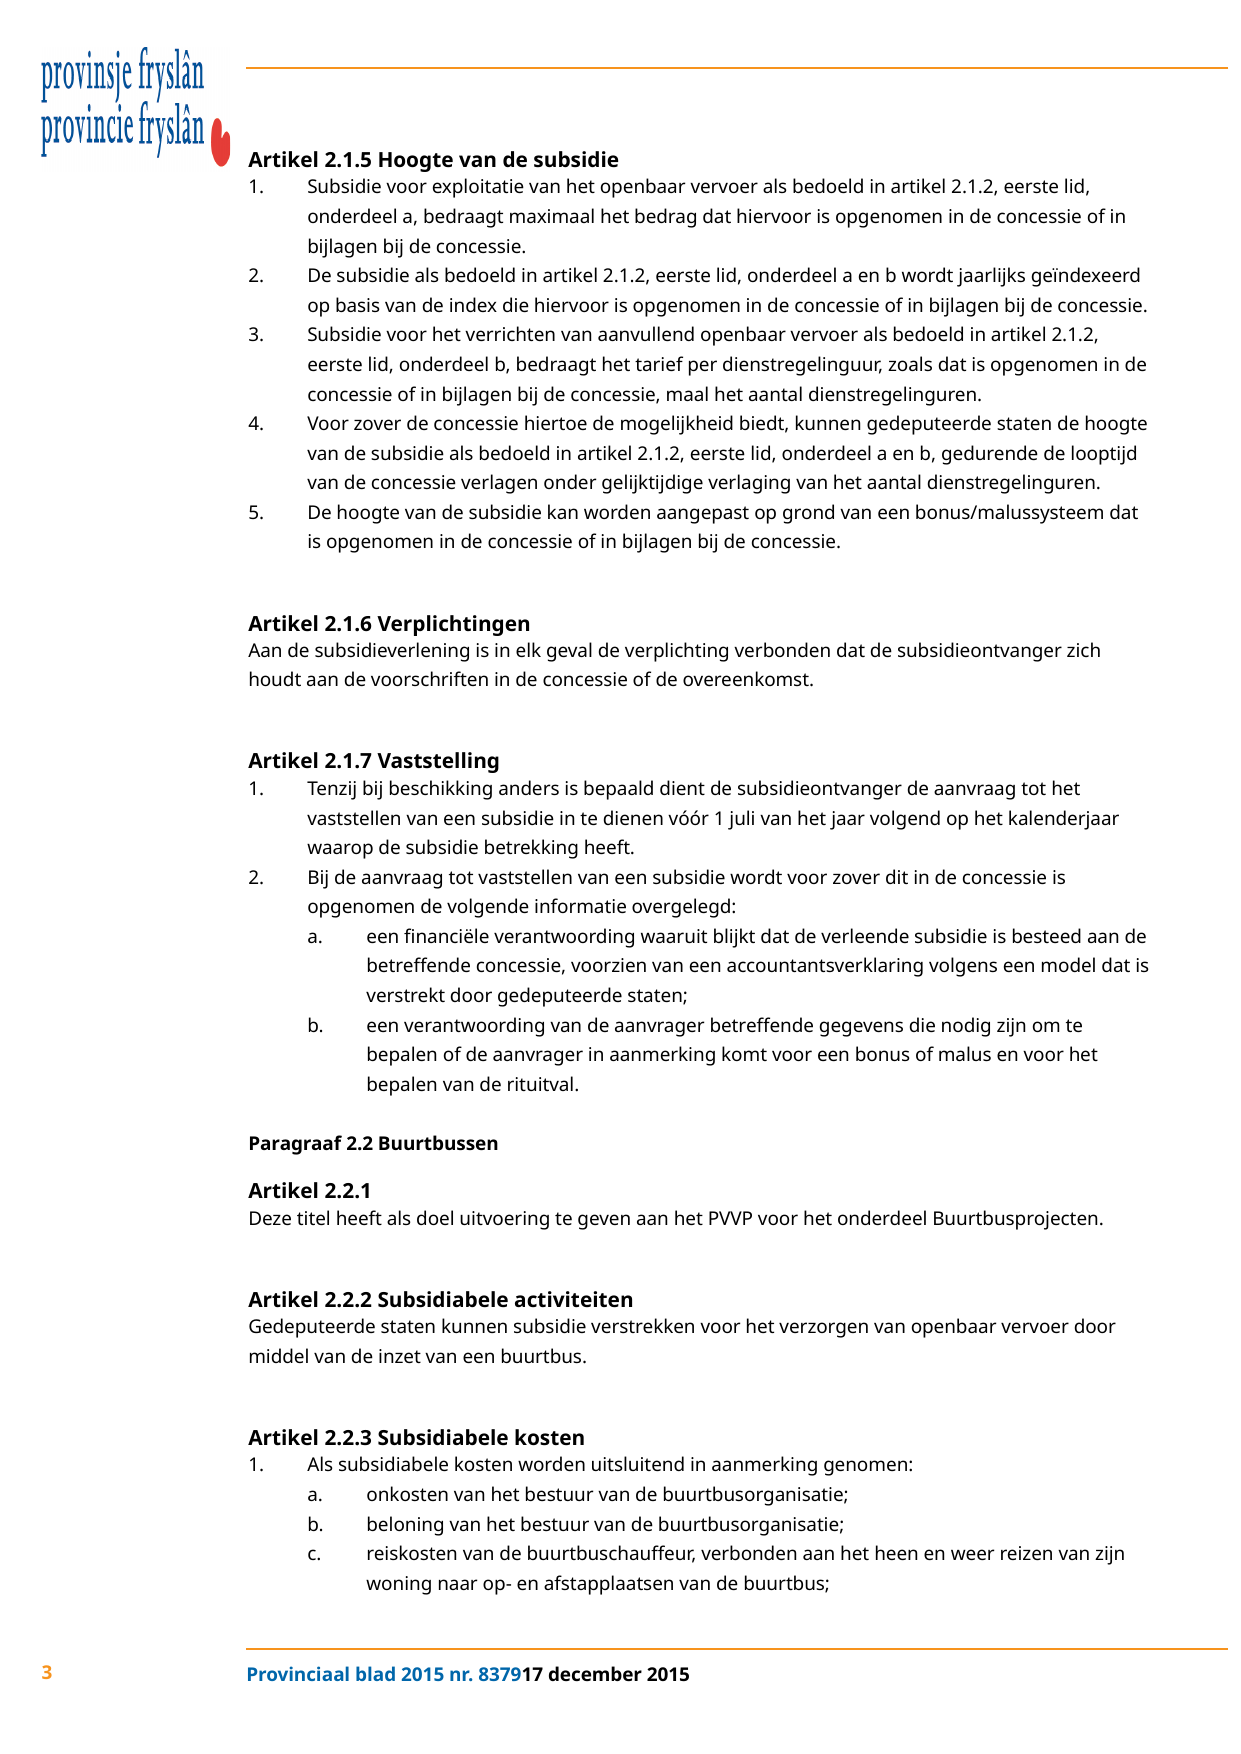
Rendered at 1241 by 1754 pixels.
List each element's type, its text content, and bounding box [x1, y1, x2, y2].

list een financiële verantwoording waaruit blijkt dat de verleende subsidie is besteed aan de betreffende concessie, voorzien van een accountantsverklaring volgens een model dat is verstrekt door gedeputeerde staten; [307, 923, 1152, 1008]
text Artikel 2.2.2 Subsidiabele activiteiten [248, 1285, 1152, 1313]
text Artikel 2.2.1 [248, 1177, 1152, 1205]
text Artikel 2.1.5 Hoogte van de subsidie [248, 145, 1152, 174]
list De hoogte van de subsidie kan worden aangepast op grond van een bonus/malussysteem dat is opgenomen in de concessie of in bijlagen bij de concessie. [248, 499, 1152, 554]
list onkosten van het bestuur van de buurtbusorganisatie; [307, 1481, 1152, 1507]
list Als subsidiabele kosten worden uitsluitend in aanmerking genomen: [248, 1452, 1152, 1477]
text Gedeputeerde staten kunnen subsidie verstrekken voor het verzorgen van openbaar vervoer door middel van de inzet van een buurtbus. [248, 1313, 1152, 1369]
list een verantwoording van de aanvrager betreffende gegevens die nodig zijn om te bepalen of de aanvrager in aanmerking komt voor een bonus of malus en voor het bepalen van de rituitval. [307, 1012, 1152, 1097]
text Artikel 2.2.3 Subsidiabele kosten [248, 1423, 1152, 1452]
text Artikel 2.1.6 Verplichtingen [248, 609, 1152, 637]
list Subsidie voor exploitatie van het openbaar vervoer als bedoeld in artikel 2.1.2, eerste lid, onderdeel a, bedraagt maximaal het bedrag dat hiervoor is opgenomen in de concessie of in bijlagen bij de concessie. [248, 174, 1152, 258]
list De subsidie als bedoeld in artikel 2.1.2, eerste lid, onderdeel a en b wordt jaarlijks geïndexeerd op basis van de index die hiervoor is opgenomen in de concessie of in bijlagen bij de concessie. [248, 262, 1152, 318]
text Deze titel heeft als doel uitvoering te geven aan het PVVP voor het onderdeel Buurtbusprojecten. [248, 1205, 1152, 1231]
text Paragraaf 2.2 Buurtbussen [248, 1130, 1152, 1156]
list beloning van het bestuur van de buurtbusorganisatie; [307, 1511, 1152, 1536]
text Artikel 2.1.7 Vaststelling [248, 747, 1152, 775]
text Aan de subsidieverlening is in elk geval de verplichting verbonden dat de subsidieontvanger zich houdt aan de voorschriften in de concessie of de overeenkomst. [248, 637, 1152, 692]
list Voor zover de concessie hiertoe de mogelijkheid biedt, kunnen gedeputeerde staten de hoogte van de subsidie als bedoeld in artikel 2.1.2, eerste lid, onderdeel a en b, gedurende de looptijd van de concessie verlagen onder gelijktijdige verlaging van het aantal dienstregelinguren. [248, 410, 1152, 495]
list Subsidie voor het verrichten van aanvullend openbaar vervoer als bedoeld in artikel 2.1.2, eerste lid, onderdeel b, bedraagt het tarief per dienstregelinguur, zoals dat is opgenomen in de concessie of in bijlagen bij de concessie, maal het aantal dienstregelinguren. [248, 322, 1152, 406]
list reiskosten van de buurtbuschauffeur, verbonden aan het heen en weer reizen van zijn woning naar op- en afstapplaatsen van de buurtbus; [307, 1540, 1152, 1596]
picture [41, 47, 231, 172]
list Bij de aanvraag tot vaststellen van een subsidie wordt voor zover dit in de concessie is opgenomen de volgende informatie overgelegd: [248, 864, 1152, 919]
list Tenzij bij beschikking anders is bepaald dient de subsidieontvanger de aanvraag tot het vaststellen van een subsidie in te dienen vóór 1 juli van het jaar volgend op het kalenderjaar waarop de subsidie betrekking heeft. [248, 775, 1152, 860]
